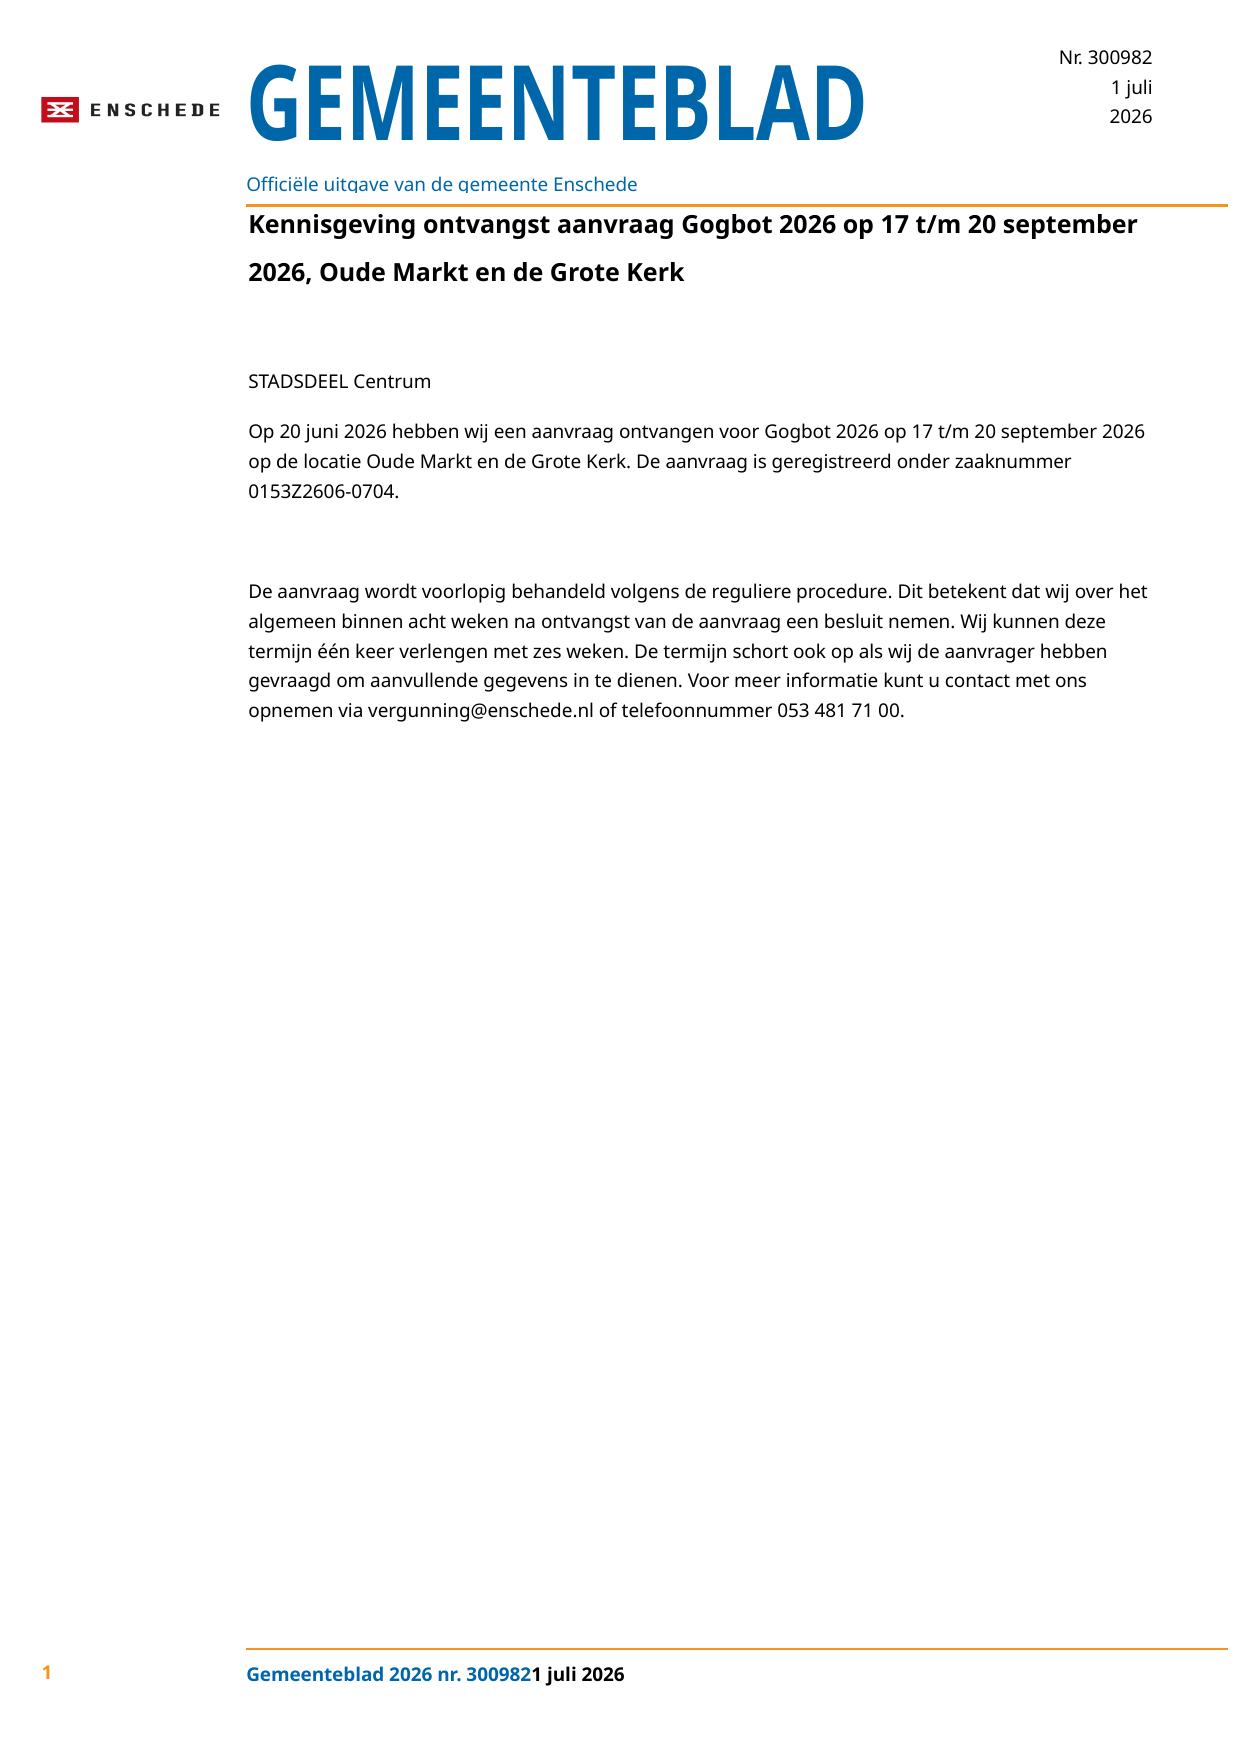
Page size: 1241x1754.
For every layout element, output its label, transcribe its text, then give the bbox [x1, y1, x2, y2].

text Op 20 juni 2026 hebben wij een aanvraag ontvangen voor Gogbot 2026 op 17 t/m 20 september 2026 op de locatie Oude Markt en de Grote Kerk. De aanvraag is geregistreerd onder zaaknummer 0153Z2606-0704. [248, 419, 1152, 504]
picture [41, 47, 231, 172]
text Kennisgeving ontvangst aanvraag Gogbot 2026 op 17 t/m 20 september 2026, Oude Markt en de Grote Kerk [248, 207, 1152, 288]
text STADSDEEL Centrum [248, 368, 1152, 394]
text De aanvraag wordt voorlopig behandeld volgens de reguliere procedure. Dit betekent dat wij over het algemeen binnen acht weken na ontvangst van de aanvraag een besluit nemen. Wij kunnen deze termijn één keer verlengen met zes weken. De termijn schort ook op als wij de aanvrager hebben gevraagd om aanvullende gegevens in te dienen. Voor meer informatie kunt u contact met ons opnemen via vergunning@enschede.nl of telefoonnummer 053 481 71 00. [248, 579, 1152, 723]
